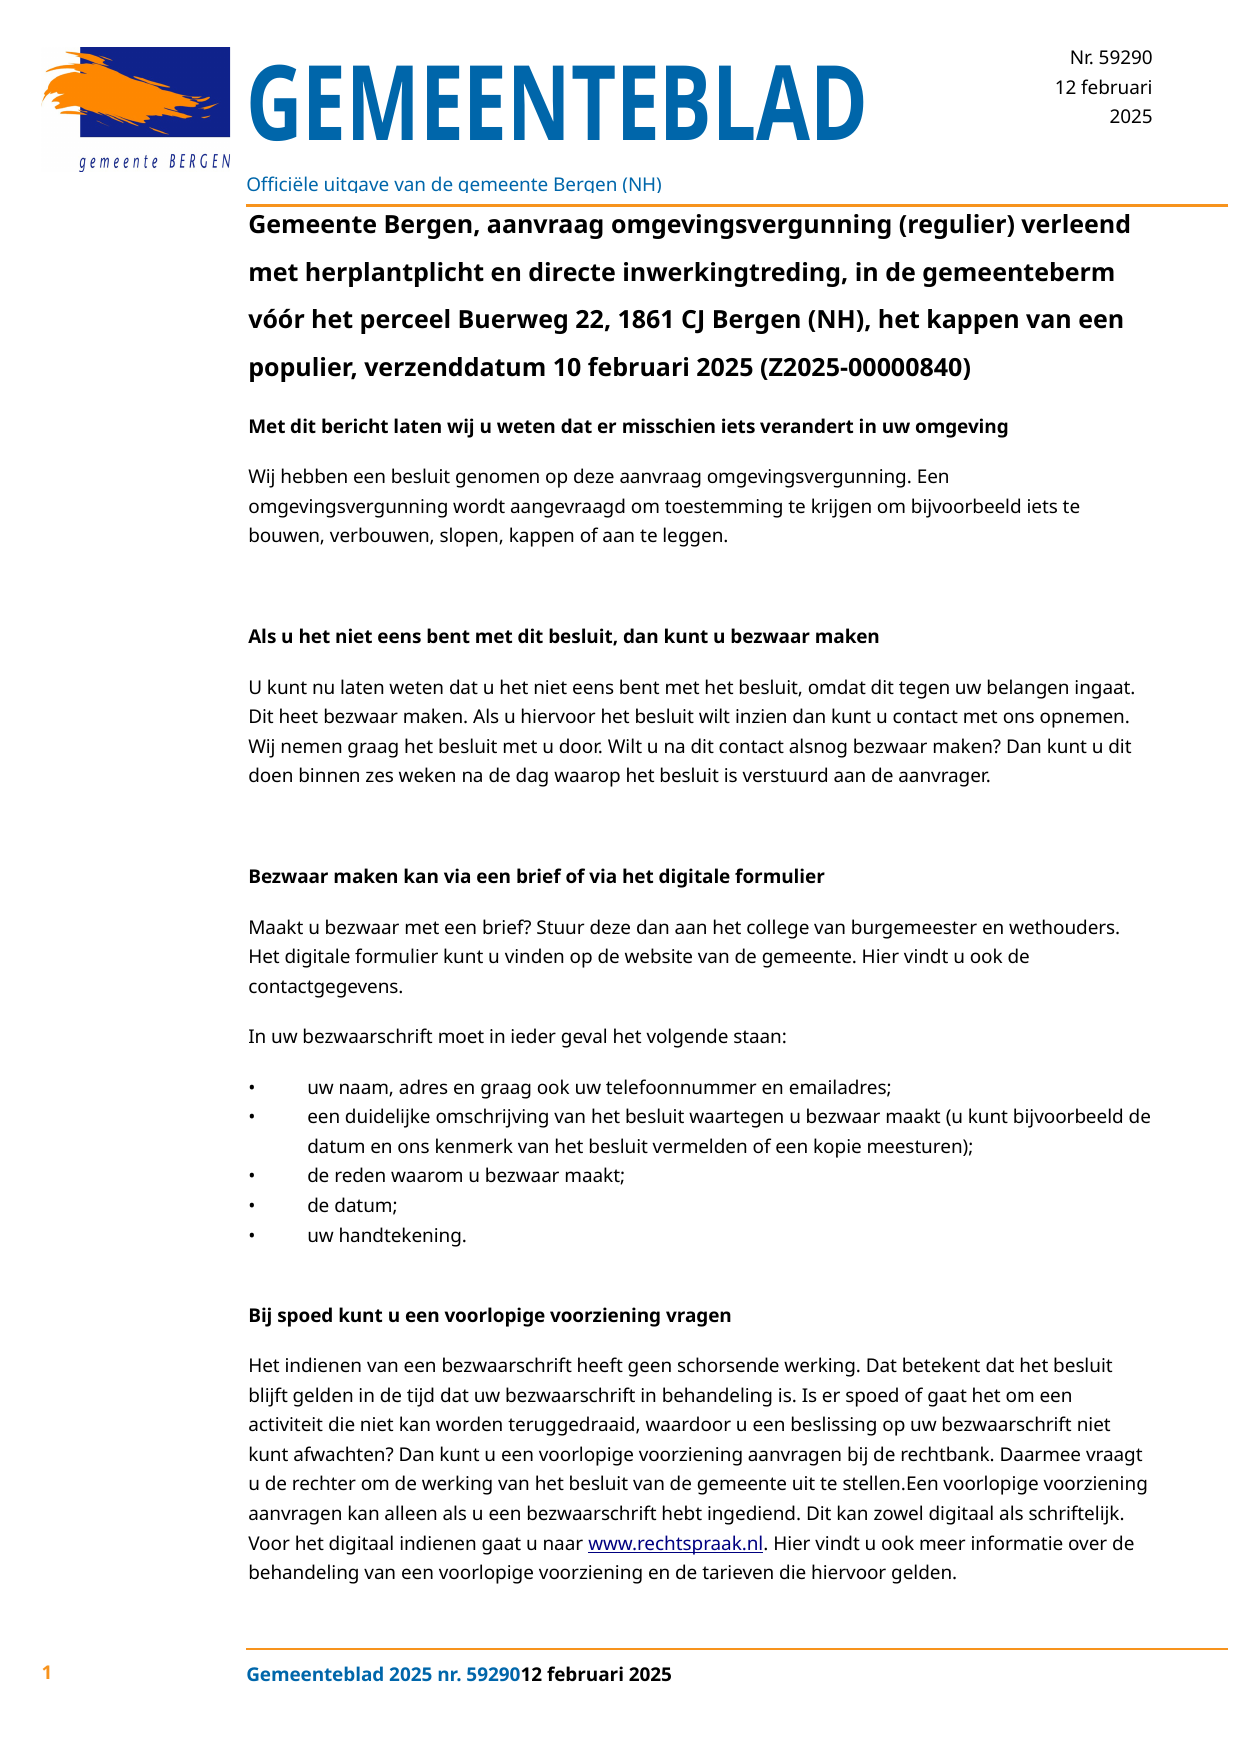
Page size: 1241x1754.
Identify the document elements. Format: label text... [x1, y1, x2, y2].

text Met dit bericht laten wij u weten dat er misschien iets verandert in uw omgeving [248, 413, 1152, 439]
list uw handtekening. [248, 1222, 1152, 1248]
text Gemeente Bergen, aanvraag omgevingsvergunning (regulier) verleend met herplantplicht en directe inwerkingtreding, in de gemeenteberm vóór het perceel Buerweg 22, 1861 CJ Bergen (NH), het kappen van een populier, verzenddatum 10 februari 2025 (Z2025-00000840) [248, 207, 1152, 384]
list de datum; [248, 1192, 1152, 1218]
text Wij hebben een besluit genomen op deze aanvraag omgevingsvergunning. Een omgevingsvergunning wordt aangevraagd om toestemming te krijgen om bijvoorbeeld iets te bouwen, verbouwen, slopen, kappen of aan te leggen. [248, 463, 1152, 548]
list de reden waarom u bezwaar maakt; [248, 1163, 1152, 1188]
list een duidelijke omschrijving van het besluit waartegen u bezwaar maakt (u kunt bijvoorbeeld de datum en ons kenmerk van het besluit vermelden of een kopie meesturen); [248, 1103, 1152, 1159]
picture [41, 47, 231, 172]
text Maakt u bezwaar met een brief? Stuur deze dan aan het college van burgemeester en wethouders. Het digitale formulier kunt u vinden op de website van de gemeente. Hier vindt u ook de contactgegevens. [248, 914, 1152, 999]
text Bij spoed kunt u een voorlopige voorziening vragen [248, 1302, 1152, 1328]
text Bezwaar maken kan via een brief of via het digitale formulier [248, 863, 1152, 889]
list uw naam, adres en graag ook uw telefoonnummer en emailadres; [248, 1074, 1152, 1100]
text In uw bezwaarschrift moet in ieder geval het volgende staan: [248, 1023, 1152, 1049]
text Als u het niet eens bent met dit besluit, dan kunt u bezwaar maken [248, 623, 1152, 649]
text U kunt nu laten weten dat u het niet eens bent met het besluit, omdat dit tegen uw belangen ingaat. Dit heet bezwaar maken. Als u hiervoor het besluit wilt inzien dan kunt u contact met ons opnemen. Wij nemen graag het besluit met u door. Wilt u na dit contact alsnog bezwaar maken? Dan kunt u dit doen binnen zes weken na de dag waarop het besluit is verstuurd aan de aanvrager. [248, 674, 1152, 788]
text Het indienen van een bezwaarschrift heeft geen schorsende werking. Dat betekent dat het besluit blijft gelden in de tijd dat uw bezwaarschrift in behandeling is. Is er spoed of gaat het om een activiteit die niet kan worden teruggedraaid, waardoor u een beslissing op uw bezwaarschrift niet kunt afwachten? Dan kunt u een voorlopige voorziening aanvragen bij de rechtbank. Daarmee vraagt u de rechter om de werking van het besluit van de gemeente uit te stellen.Een voorlopige voorziening aanvragen kan alleen als u een bezwaarschrift hebt ingediend. Dit kan zowel digitaal als schriftelijk. Voor het digitaal indienen gaat u naar www.rechtspraak.nl. Hier vindt u ook meer informatie over de behandeling van een voorlopige voorziening en de tarieven die hiervoor gelden. [248, 1352, 1152, 1585]
